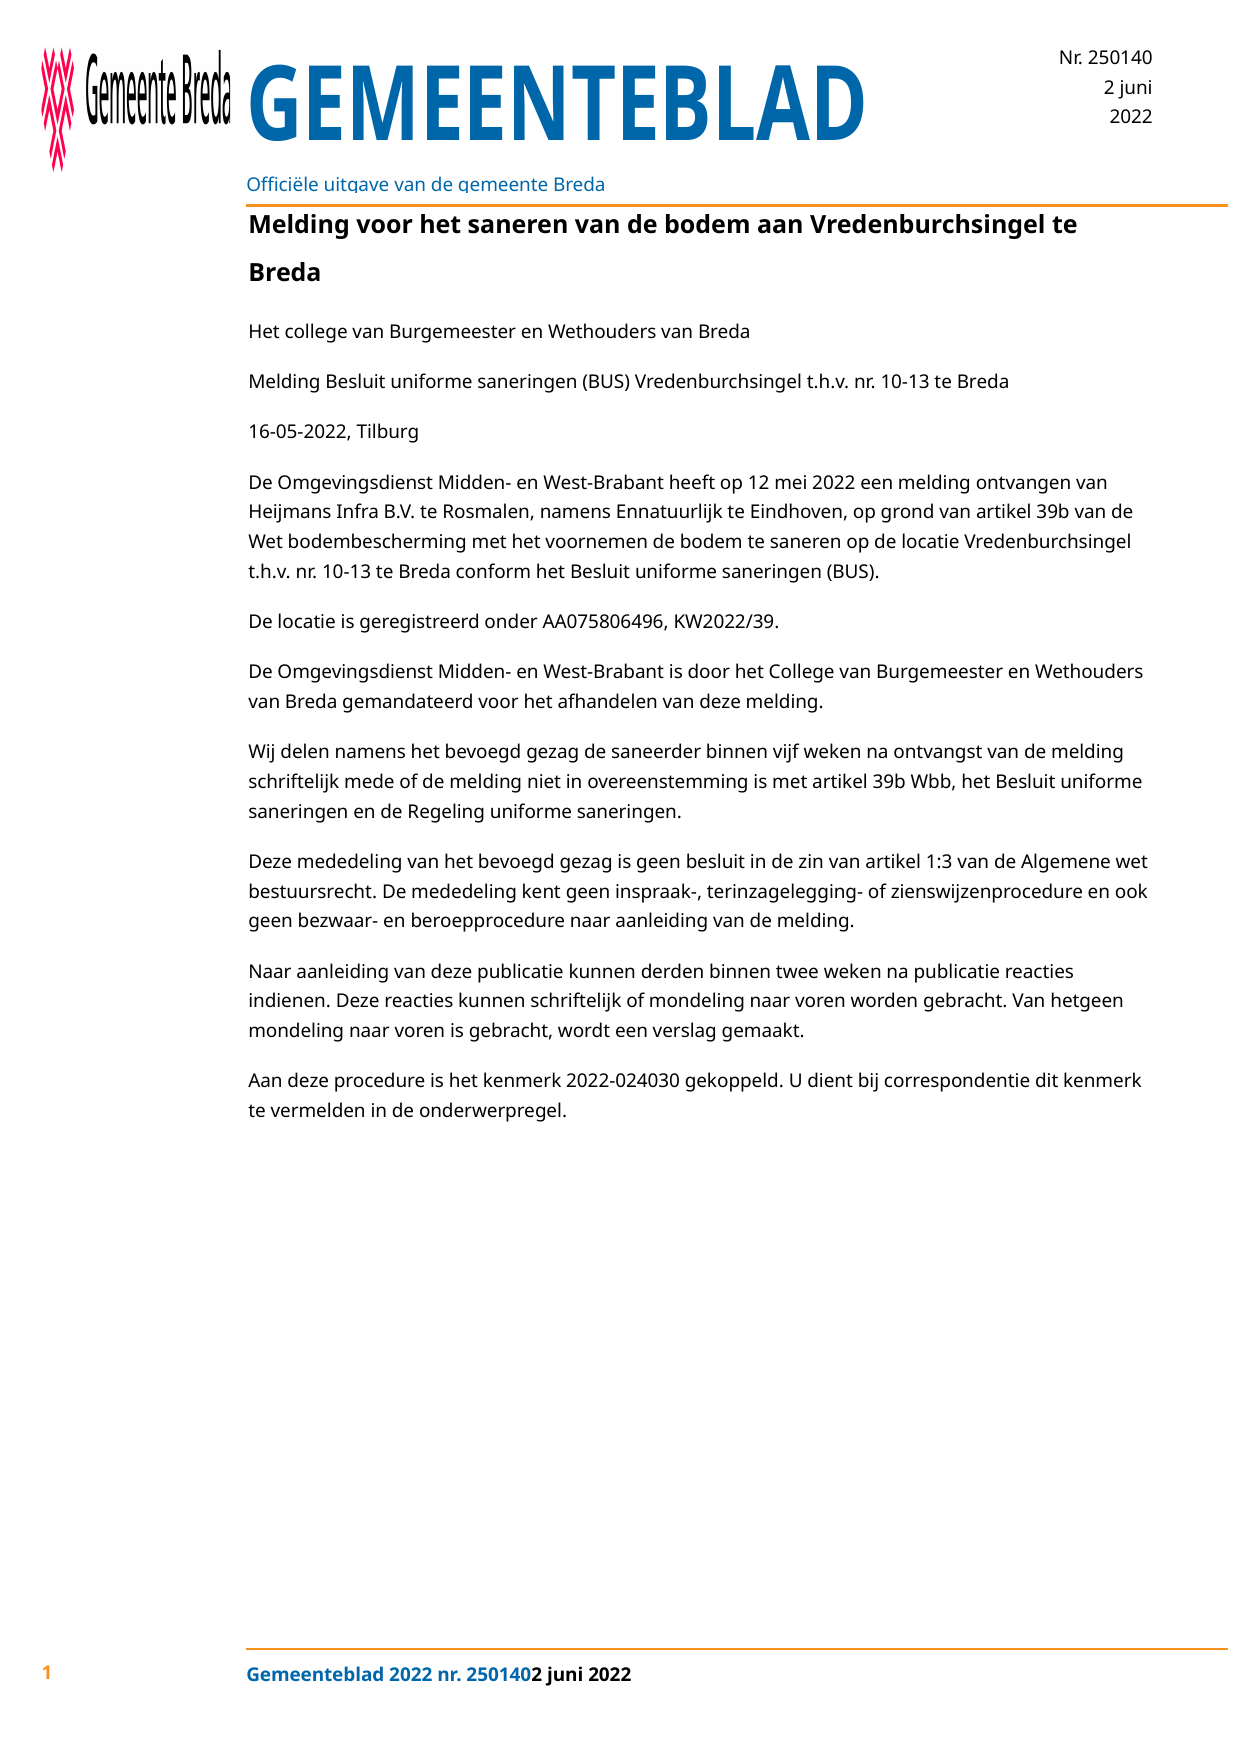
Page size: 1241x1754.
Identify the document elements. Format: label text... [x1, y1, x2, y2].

text De Omgevingsdienst Midden- en West-Brabant heeft op 12 mei 2022 een melding ontvangen van Heijmans Infra B.V. te Rosmalen, namens Ennatuurlijk te Eindhoven, op grond van artikel 39b van de Wet bodembescherming met het voornemen de bodem te saneren op de locatie Vredenburchsingel t.h.v. nr. 10-13 te Breda conform het Besluit uniforme saneringen (BUS). [248, 469, 1152, 584]
text Wij delen namens het bevoegd gezag de saneerder binnen vijf weken na ontvangst van de melding schriftelijk mede of de melding niet in overeenstemming is met artikel 39b Wbb, het Besluit uniforme saneringen en de Regeling uniforme saneringen. [248, 739, 1152, 824]
text Het college van Burgemeester en Wethouders van Breda [248, 318, 1152, 344]
text 16-05-2022, Tilburg [248, 419, 1152, 444]
text Deze mededeling van het bevoegd gezag is geen besluit in de zin van artikel 1:3 van de Algemene wet bestuursrecht. De mededeling kent geen inspraak-, terinzagelegging- of zienswijzenprocedure en ook geen bezwaar- en beroepprocedure naar aanleiding van de melding. [248, 848, 1152, 933]
text Melding voor het saneren van de bodem aan Vredenburchsingel te Breda [248, 207, 1152, 288]
text De Omgevingsdienst Midden- en West-Brabant is door het College van Burgemeester en Wethouders van Breda gemandateerd voor het afhandelen van deze melding. [248, 659, 1152, 714]
text De locatie is geregistreerd onder AA075806496, KW2022/39. [248, 608, 1152, 634]
picture [41, 47, 231, 172]
text Aan deze procedure is het kenmerk 2022-024030 gekoppeld. U dient bij correspondentie dit kenmerk te vermelden in de onderwerpregel. [248, 1067, 1152, 1123]
text Naar aanleiding van deze publicatie kunnen derden binnen twee weken na publicatie reacties indienen. Deze reacties kunnen schriftelijk of mondeling naar voren worden gebracht. Van hetgeen mondeling naar voren is gebracht, wordt een verslag gemaakt. [248, 958, 1152, 1043]
text Melding Besluit uniforme saneringen (BUS) Vredenburchsingel t.h.v. nr. 10-13 te Breda [248, 368, 1152, 394]
